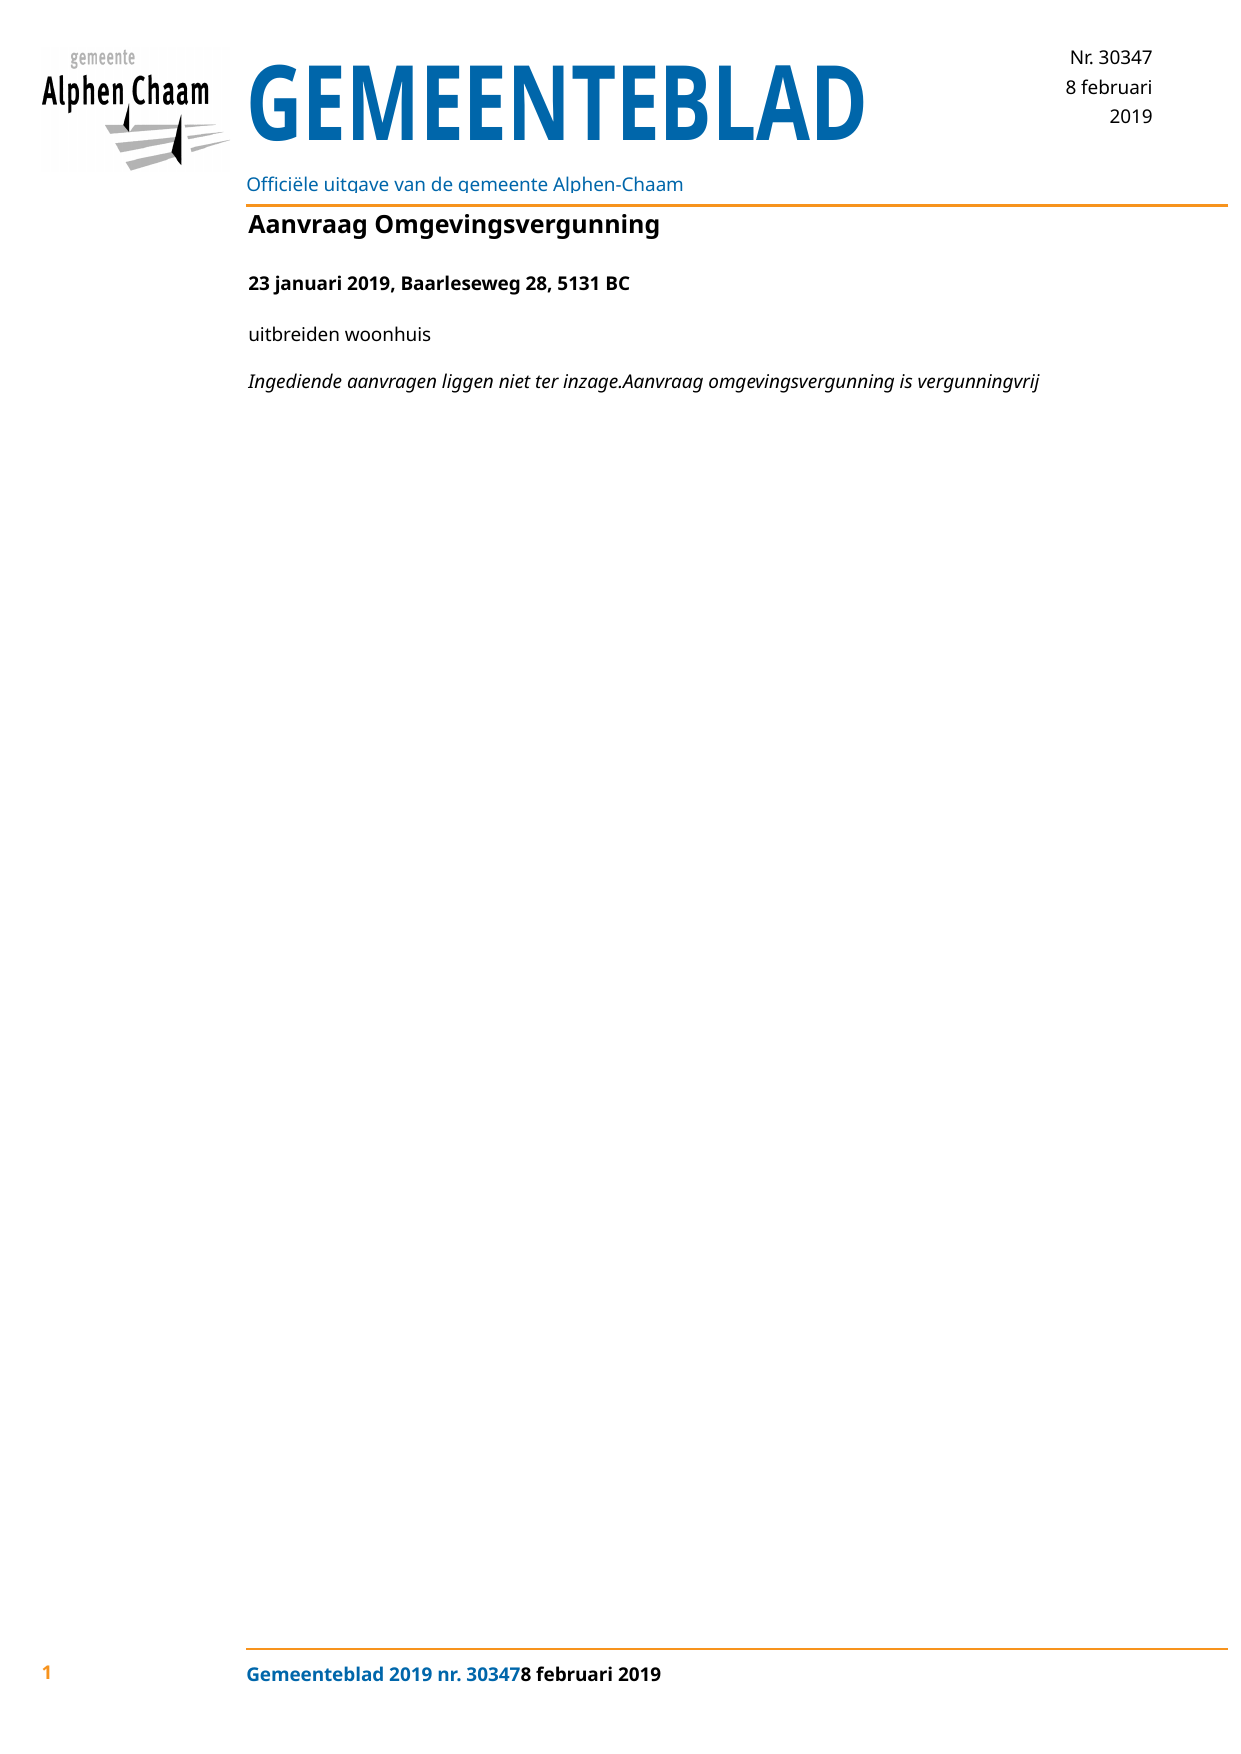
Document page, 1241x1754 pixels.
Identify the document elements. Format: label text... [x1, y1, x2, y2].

text Ingediende aanvragen liggen niet ter inzage.Aanvraag omgevingsvergunning is vergunningvrij [248, 368, 1152, 394]
text Aanvraag Omgevingsvergunning [248, 207, 1152, 241]
text uitbreiden woonhuis [248, 321, 1152, 346]
picture [41, 47, 231, 172]
text 23 januari 2019, Baarleseweg 28, 5131 BC [248, 270, 1152, 296]
